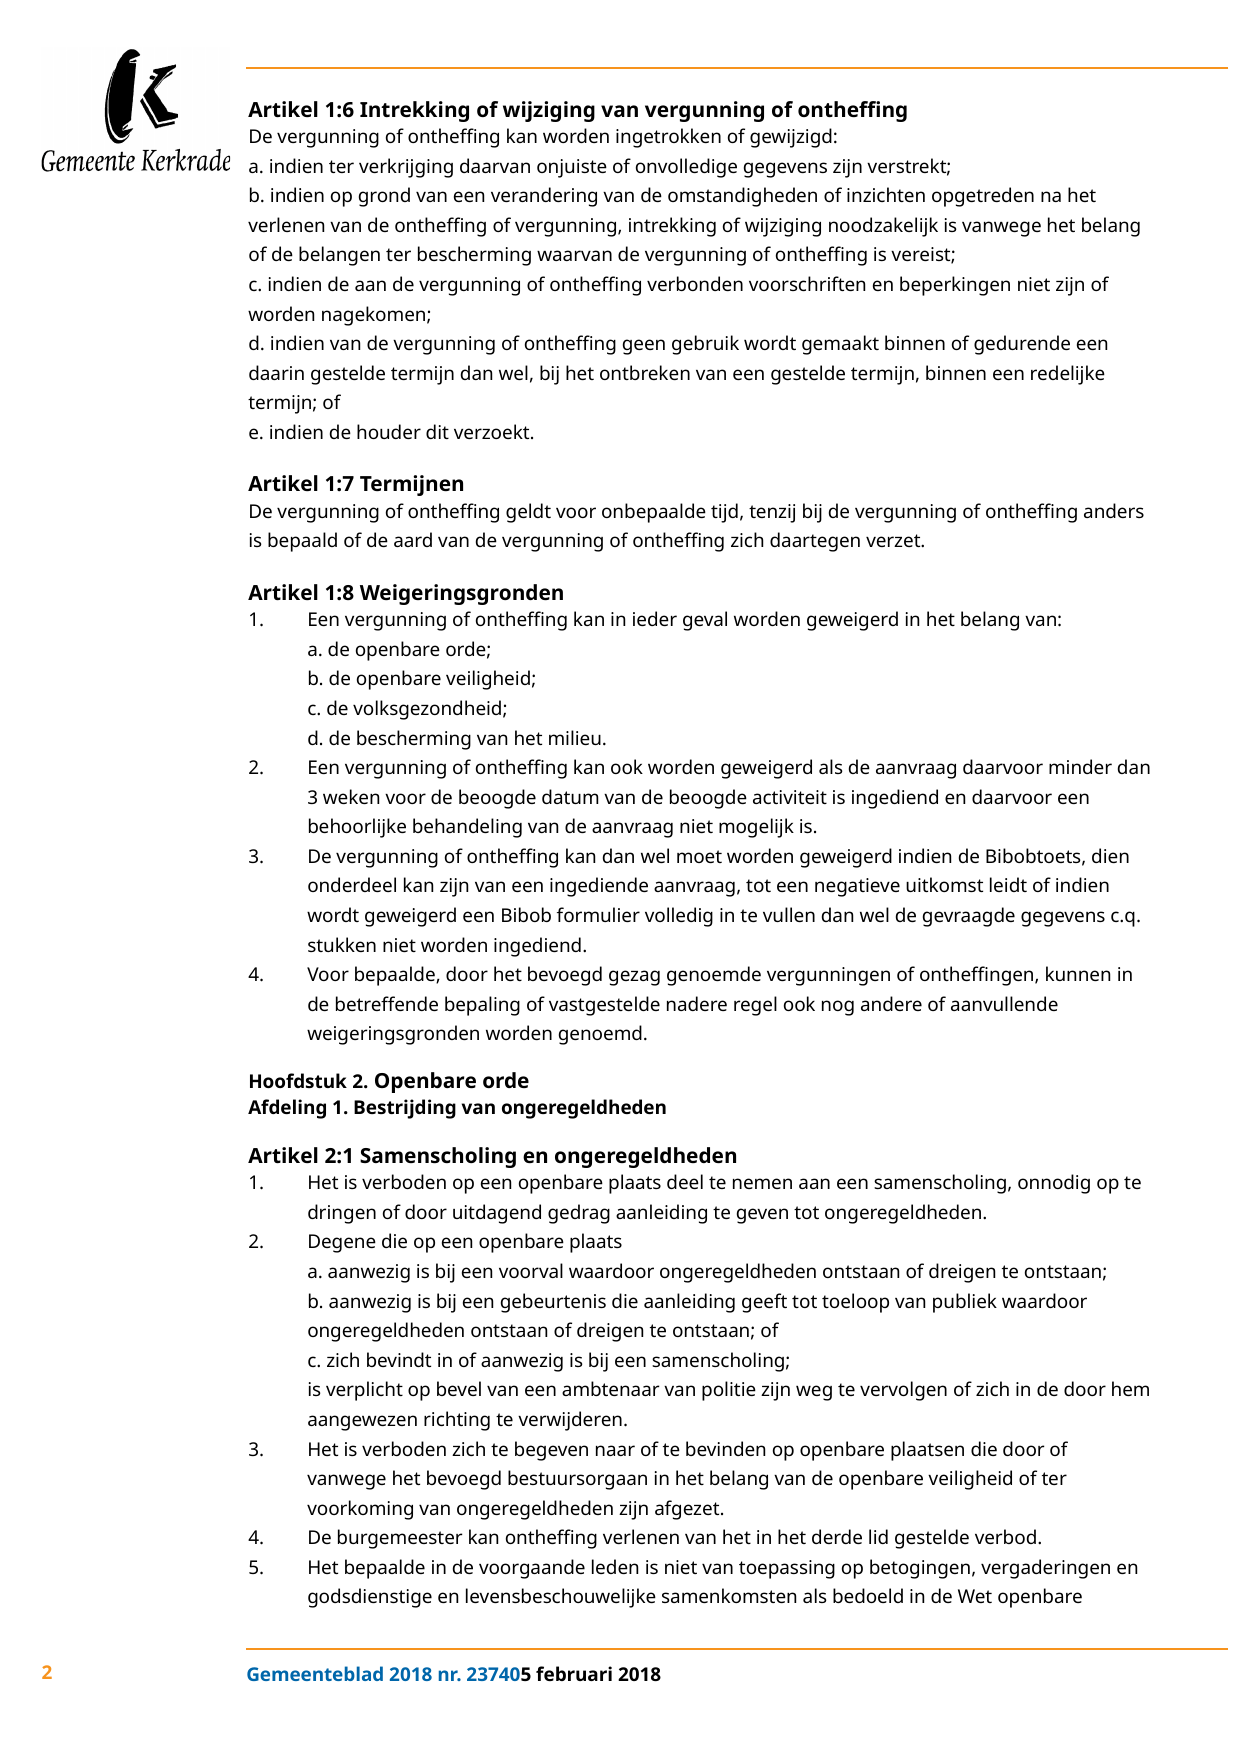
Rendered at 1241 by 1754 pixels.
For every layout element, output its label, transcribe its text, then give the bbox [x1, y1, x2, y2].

list De burgemeester kan ontheffing verlenen van het in het derde lid gestelde verbod. [248, 1524, 1152, 1550]
list De vergunning of ontheffing kan dan wel moet worden geweigerd indien de Bibobtoets, dien onderdeel kan zijn van een ingediende aanvraag, tot een negatieve uitkomst leidt of indien wordt geweigerd een Bibob formulier volledig in te vullen dan wel de gevraagde gegevens c.q. stukken niet worden ingediend. [248, 843, 1152, 957]
list b. aanwezig is bij een gebeurtenis die aanleiding geeft tot toeloop van publiek waardoor ongeregeldheden ontstaan of dreigen te ontstaan; of [248, 1288, 1152, 1343]
list is verplicht op bevel van een ambtenaar van politie zijn weg te vervolgen of zich in de door hem aangewezen richting te verwijderen. [248, 1377, 1152, 1432]
list Het is verboden op een openbare plaats deel te nemen aan een samenscholing, onnodig op te dringen of door uitdagend gedrag aanleiding te geven tot ongeregeldheden. [248, 1169, 1152, 1225]
list a. aanwezig is bij een voorval waardoor ongeregeldheden ontstaan of dreigen te ontstaan; [248, 1258, 1152, 1284]
picture [41, 47, 231, 172]
text Hoofdstuk 2. Openbare orde [248, 1066, 1152, 1094]
list b. de openbare veiligheid; [248, 666, 1152, 691]
text Artikel 1:6 Intrekking of wijziging van vergunning of ontheffing [248, 95, 1152, 123]
text c. indien de aan de vergunning of ontheffing verbonden voorschriften en beperkingen niet zijn of worden nagekomen; [248, 271, 1152, 326]
text Afdeling 1. Bestrijding van ongeregeldheden [248, 1094, 1152, 1120]
list a. de openbare orde; [248, 636, 1152, 662]
text e. indien de houder dit verzoekt. [248, 419, 1152, 445]
text d. indien van de vergunning of ontheffing geen gebruik wordt gemaakt binnen of gedurende een daarin gestelde termijn dan wel, bij het ontbreken van een gestelde termijn, binnen een redelijke termijn; of [248, 330, 1152, 415]
list Het is verboden zich te begeven naar of te bevinden op openbare plaatsen die door of vanwege het bevoegd bestuursorgaan in het belang van de openbare veiligheid of ter voorkoming van ongeregeldheden zijn afgezet. [248, 1436, 1152, 1521]
list Een vergunning of ontheffing kan in ieder geval worden geweigerd in het belang van: [248, 606, 1152, 632]
list Voor bepaalde, door het bevoegd gezag genoemde vergunningen of ontheffingen, kunnen in de betreffende bepaling of vastgestelde nadere regel ook nog andere of aanvullende weigeringsgronden worden genoemd. [248, 961, 1152, 1046]
list Een vergunning of ontheffing kan ook worden geweigerd als de aanvraag daarvoor minder dan 3 weken voor de beoogde datum van de beoogde activiteit is ingediend en daarvoor een behoorlijke behandeling van de aanvraag niet mogelijk is. [248, 754, 1152, 839]
text De vergunning of ontheffing kan worden ingetrokken of gewijzigd: [248, 123, 1152, 149]
text Artikel 1:7 Termijnen [248, 469, 1152, 498]
list Degene die op een openbare plaats [248, 1229, 1152, 1254]
list Het bepaalde in de voorgaande leden is niet van toepassing op betogingen, vergaderingen en godsdienstige en levensbeschouwelijke samenkomsten als bedoeld in de Wet openbare [248, 1554, 1152, 1609]
text Artikel 2:1 Samenscholing en ongeregeldheden [248, 1141, 1152, 1169]
text a. indien ter verkrijging daarvan onjuiste of onvolledige gegevens zijn verstrekt; [248, 153, 1152, 178]
list c. zich bevindt in of aanwezig is bij een samenscholing; [248, 1347, 1152, 1373]
list d. de bescherming van het milieu. [248, 725, 1152, 750]
text De vergunning of ontheffing geldt voor onbepaalde tijd, tenzij bij de vergunning of ontheffing anders is bepaald of de aard van de vergunning of ontheffing zich daartegen verzet. [248, 498, 1152, 553]
list c. de volksgezondheid; [248, 695, 1152, 721]
text b. indien op grond van een verandering van de omstandigheden of inzichten opgetreden na het verlenen van de ontheffing of vergunning, intrekking of wijziging noodzakelijk is vanwege het belang of de belangen ter bescherming waarvan de vergunning of ontheffing is vereist; [248, 182, 1152, 267]
text Artikel 1:8 Weigeringsgronden [248, 578, 1152, 606]
